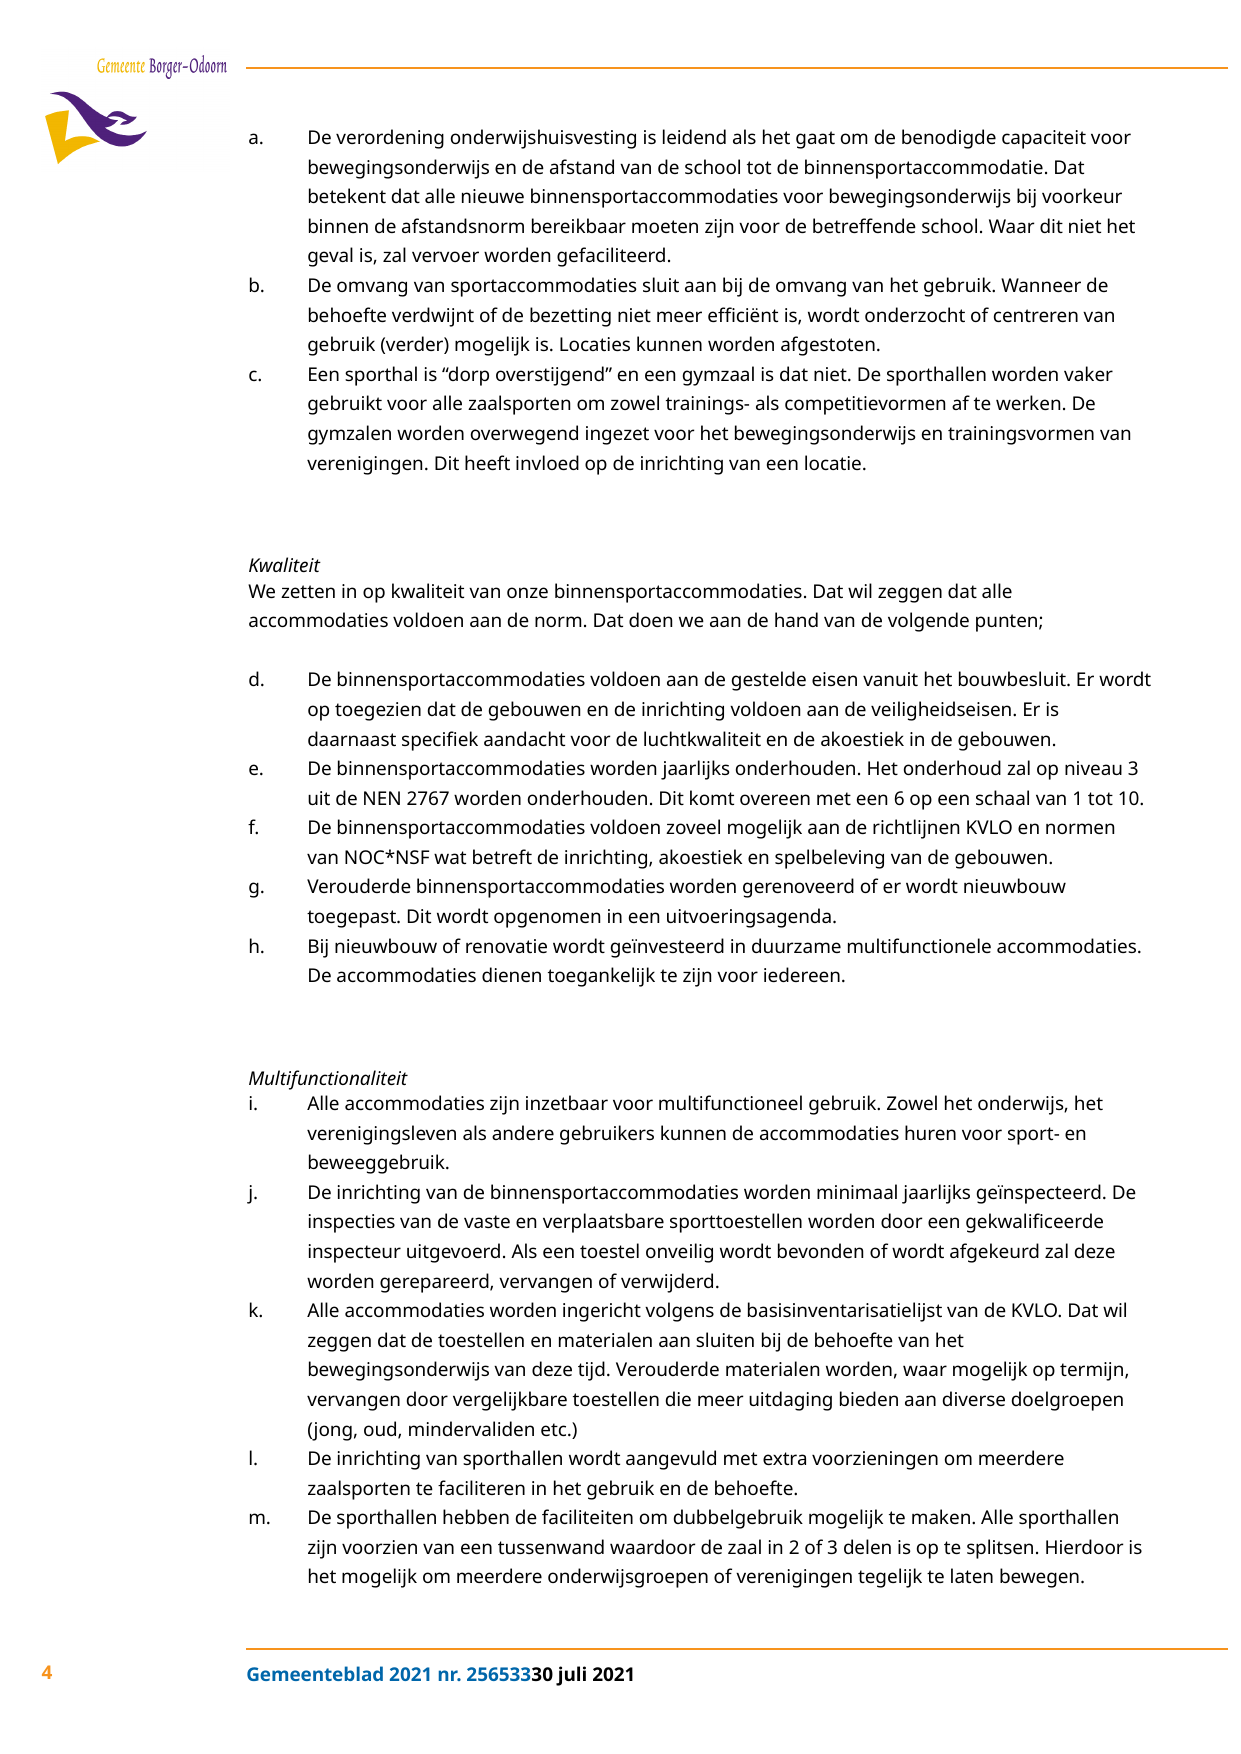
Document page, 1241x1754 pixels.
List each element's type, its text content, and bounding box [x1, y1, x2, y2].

list De binnensportaccommodaties voldoen aan de gestelde eisen vanuit het bouwbesluit. Er wordt op toegezien dat de gebouwen en de inrichting voldoen aan de veiligheidseisen. Er is daarnaast specifiek aandacht voor de luchtkwaliteit en de akoestiek in de gebouwen. [248, 667, 1152, 751]
list De inrichting van sporthallen wordt aangevuld met extra voorzieningen om meerdere zaalsporten te faciliteren in het gebruik en de behoefte. [248, 1445, 1152, 1501]
list De verordening onderwijshuisvesting is leidend als het gaat om de benodigde capaciteit voor bewegingsonderwijs en de afstand van de school tot de binnensportaccommodatie. Dat betekent dat alle nieuwe binnensportaccommodaties voor bewegingsonderwijs bij voorkeur binnen de afstandsnorm bereikbaar moeten zijn voor de betreffende school. Waar dit niet het geval is, zal vervoer worden gefaciliteerd. [248, 124, 1152, 268]
list De binnensportaccommodaties worden jaarlijks onderhouden. Het onderhoud zal op niveau 3 uit de NEN 2767 worden onderhouden. Dit komt overeen met een 6 op een schaal van 1 tot 10. [248, 755, 1152, 811]
list Alle accommodaties zijn inzetbaar voor multifunctioneel gebruik. Zowel het onderwijs, het verenigingsleven als andere gebruikers kunnen de accommodaties huren voor sport- en beweeggebruik. [248, 1090, 1152, 1175]
list De binnensportaccommodaties voldoen zoveel mogelijk aan de richtlijnen KVLO en normen van NOC*NSF wat betreft de inrichting, akoestiek en spelbeleving van de gebouwen. [248, 814, 1152, 870]
list De sporthallen hebben de faciliteiten om dubbelgebruik mogelijk te maken. Alle sporthallen zijn voorzien van een tussenwand waardoor de zaal in 2 of 3 delen is op te splitsen. Hierdoor is het mogelijk om meerdere onderwijsgroepen of verenigingen tegelijk te laten bewegen. [248, 1504, 1152, 1589]
text Multifunctionaliteit [248, 1065, 1152, 1090]
list De omvang van sportaccommodaties sluit aan bij de omvang van het gebruik. Wanneer de behoefte verdwijnt of de bezetting niet meer efficiënt is, wordt onderzocht of centreren van gebruik (verder) mogelijk is. Locaties kunnen worden afgestoten. [248, 272, 1152, 357]
list Een sporthal is “dorp overstijgend” en een gymzaal is dat niet. De sporthallen worden vaker gebruikt voor alle zaalsporten om zowel trainings- als competitievormen af te werken. De gymzalen worden overwegend ingezet voor het bewegingsonderwijs en trainingsvormen van verenigingen. Dit heeft invloed op de inrichting van een locatie. [248, 361, 1152, 476]
list Alle accommodaties worden ingericht volgens de basisinventarisatielijst van de KVLO. Dat wil zeggen dat de toestellen en materialen aan sluiten bij de behoefte van het bewegingsonderwijs van deze tijd. Verouderde materialen worden, waar mogelijk op termijn, vervangen door vergelijkbare toestellen die meer uitdaging bieden aan diverse doelgroepen (jong, oud, mindervaliden etc.) [248, 1297, 1152, 1442]
list De inrichting van de binnensportaccommodaties worden minimaal jaarlijks geïnspecteerd. De inspecties van de vaste en verplaatsbare sporttoestellen worden door een gekwalificeerde inspecteur uitgevoerd. Als een toestel onveilig wordt bevonden of wordt afgekeurd zal deze worden gerepareerd, vervangen of verwijderd. [248, 1179, 1152, 1294]
text Kwaliteit [248, 552, 1152, 578]
list Bij nieuwbouw of renovatie wordt geïnvesteerd in duurzame multifunctionele accommodaties. De accommodaties dienen toegankelijk te zijn voor iedereen. [248, 933, 1152, 988]
list Verouderde binnensportaccommodaties worden gerenoveerd of er wordt nieuwbouw toegepast. Dit wordt opgenomen in een uitvoeringsagenda. [248, 874, 1152, 929]
picture [41, 47, 231, 172]
text We zetten in op kwaliteit van onze binnensportaccommodaties. Dat wil zeggen dat alle accommodaties voldoen aan de norm. Dat doen we aan de hand van de volgende punten; [248, 578, 1152, 633]
